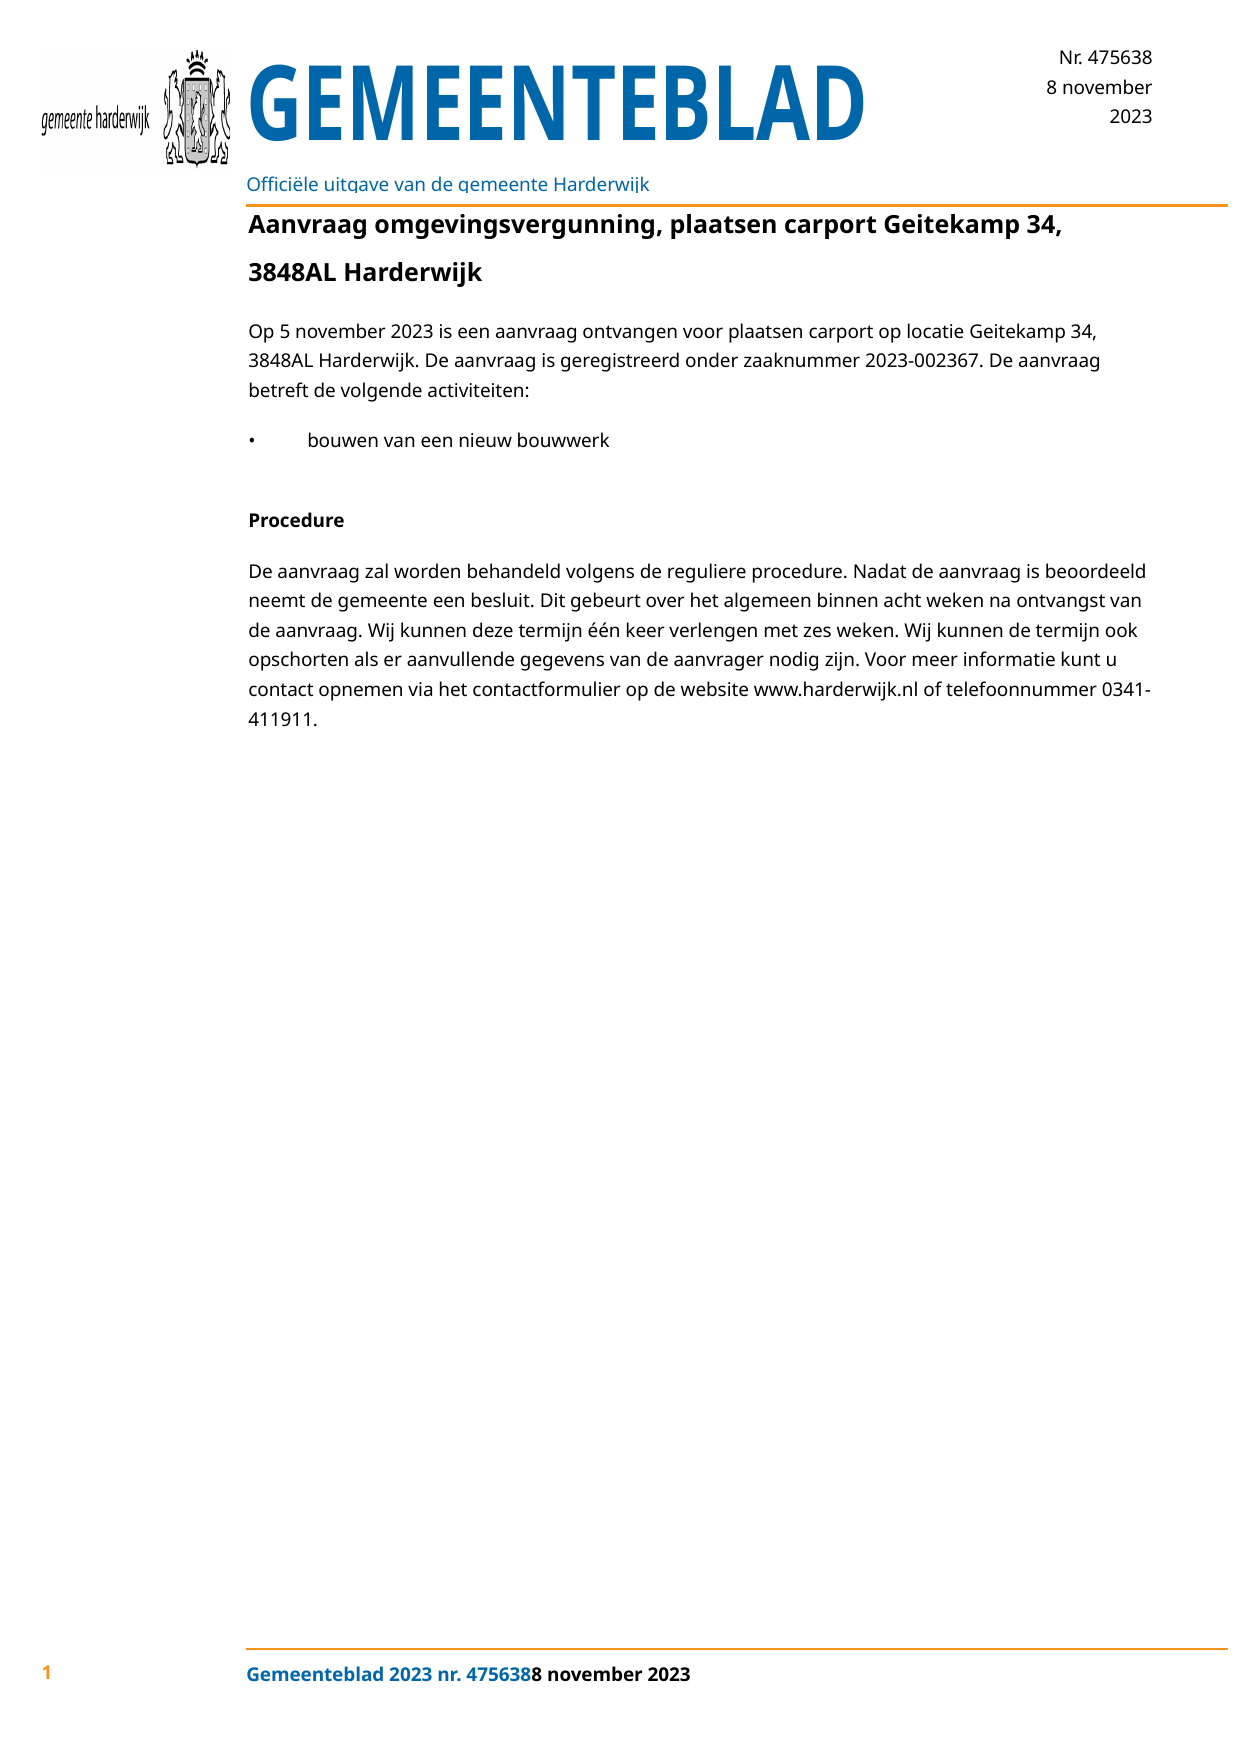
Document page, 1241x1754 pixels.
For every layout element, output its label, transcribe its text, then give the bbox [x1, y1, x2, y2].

list bouwen van een nieuw bouwwerk [248, 427, 1152, 453]
picture [41, 47, 231, 172]
text Op 5 november 2023 is een aanvraag ontvangen voor plaatsen carport op locatie Geitekamp 34, 3848AL Harderwijk. De aanvraag is geregistreerd onder zaaknummer 2023-002367. De aanvraag betreft de volgende activiteiten: [248, 318, 1152, 403]
text Aanvraag omgevingsvergunning, plaatsen carport Geitekamp 34, 3848AL Harderwijk [248, 207, 1152, 288]
text Procedure [248, 507, 1152, 533]
text De aanvraag zal worden behandeld volgens de reguliere procedure. Nadat de aanvraag is beoordeeld neemt de gemeente een besluit. Dit gebeurt over het algemeen binnen acht weken na ontvangst van de aanvraag. Wij kunnen deze termijn één keer verlengen met zes weken. Wij kunnen de termijn ook opschorten als er aanvullende gegevens van de aanvrager nodig zijn. Voor meer informatie kunt u contact opnemen via het contactformulier op de website www.harderwijk.nl of telefoonnummer 0341-411911. [248, 558, 1152, 732]
